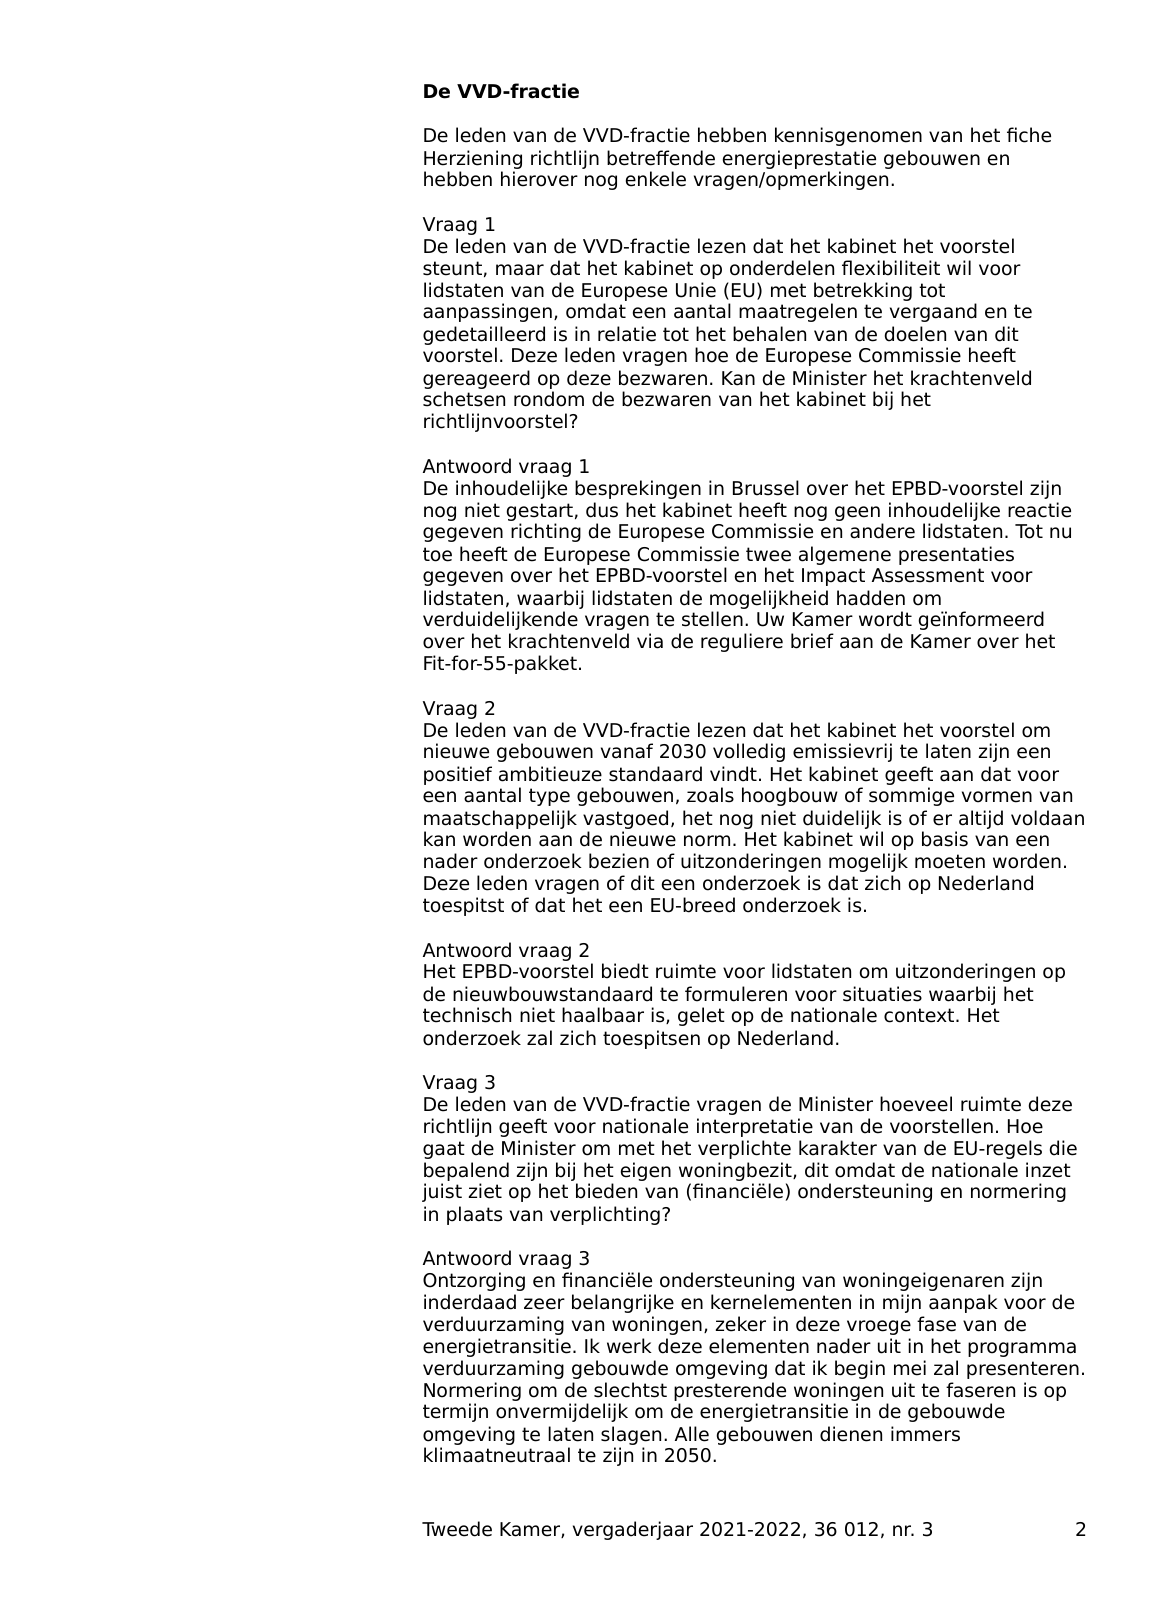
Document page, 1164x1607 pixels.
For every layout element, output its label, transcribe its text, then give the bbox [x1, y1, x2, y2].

text Antwoord vraag 1 [422, 456, 1087, 477]
text De leden van de VVD-fractie vragen de Minister hoeveel ruimte deze richtlijn geeft voor nationale interpretatie van de voorstellen. Hoe gaat de Minister om met het verplichte karakter van de EU-regels die bepalend zijn bij het eigen woningbezit, dit omdat de nationale inzet juist ziet op het bieden van (financiële) ondersteuning en normering in plaats van verplichting? [422, 1093, 1087, 1225]
text Vraag 1 [422, 213, 1087, 236]
text De leden van de VVD-fractie lezen dat het kabinet het voorstel om nieuwe gebouwen vanaf 2030 volledig emissievrij te laten zijn een positief ambitieuze standaard vindt. Het kabinet geeft aan dat voor een aantal type gebouwen, zoals hoogbouw of sommige vormen van maatschappelijk vastgoed, het nog niet duidelijk is of er altijd voldaan kan worden aan de nieuwe norm. Het kabinet wil op basis van een nader onderzoek bezien of uitzonderingen mogelijk moeten worden. Deze leden vragen of dit een onderzoek is dat zich op Nederland toespitst of dat het een EU-breed onderzoek is. [422, 719, 1087, 917]
text Vraag 3 [422, 1072, 1087, 1093]
text De leden van de VVD-fractie hebben kennisgenomen van het fiche Herziening richtlijn betreffende energieprestatie gebouwen en hebben hierover nog enkele vragen/opmerkingen. [422, 125, 1087, 191]
text Ontzorging en financiële ondersteuning van woningeigenaren zijn inderdaad zeer belangrijke en kernelementen in mijn aanpak voor de verduurzaming van woningen, zeker in deze vroege fase van de energietransitie. Ik werk deze elementen nader uit in het programma verduurzaming gebouwde omgeving dat ik begin mei zal presenteren. Normering om de slechtst presterende woningen uit te faseren is op termijn onvermijdelijk om de energietransitie in de gebouwde omgeving te laten slagen. Alle gebouwen dienen immers klimaatneutraal te zijn in 2050. [422, 1269, 1087, 1467]
subtitle De VVD-fractie [422, 81, 1087, 103]
text De leden van de VVD-fractie lezen dat het kabinet het voorstel steunt, maar dat het kabinet op onderdelen flexibiliteit wil voor lidstaten van de Europese Unie (EU) met betrekking tot aanpassingen, omdat een aantal maatregelen te vergaand en te gedetailleerd is in relatie tot het behalen van de doelen van dit voorstel. Deze leden vragen hoe de Europese Commissie heeft gereageerd op deze bezwaren. Kan de Minister het krachtenveld schetsen rondom de bezwaren van het kabinet bij het richtlijnvoorstel? [422, 236, 1087, 433]
text Antwoord vraag 2 [422, 939, 1087, 961]
text Het EPBD-voorstel biedt ruimte voor lidstaten om uitzonderingen op de nieuwbouwstandaard te formuleren voor situaties waarbij het technisch niet haalbaar is, gelet op de nationale context. Het onderzoek zal zich toespitsen op Nederland. [422, 961, 1087, 1049]
text Antwoord vraag 3 [422, 1248, 1087, 1269]
text Vraag 2 [422, 697, 1087, 719]
text De inhoudelijke besprekingen in Brussel over het EPBD-voorstel zijn nog niet gestart, dus het kabinet heeft nog geen inhoudelijke reactie gegeven richting de Europese Commissie en andere lidstaten. Tot nu toe heeft de Europese Commissie twee algemene presentaties gegeven over het EPBD-voorstel en het Impact Assessment voor lidstaten, waarbij lidstaten de mogelijkheid hadden om verduidelijkende vragen te stellen. Uw Kamer wordt geïnformeerd over het krachtenveld via de reguliere brief aan de Kamer over het Fit-for-55-pakket. [422, 477, 1087, 675]
